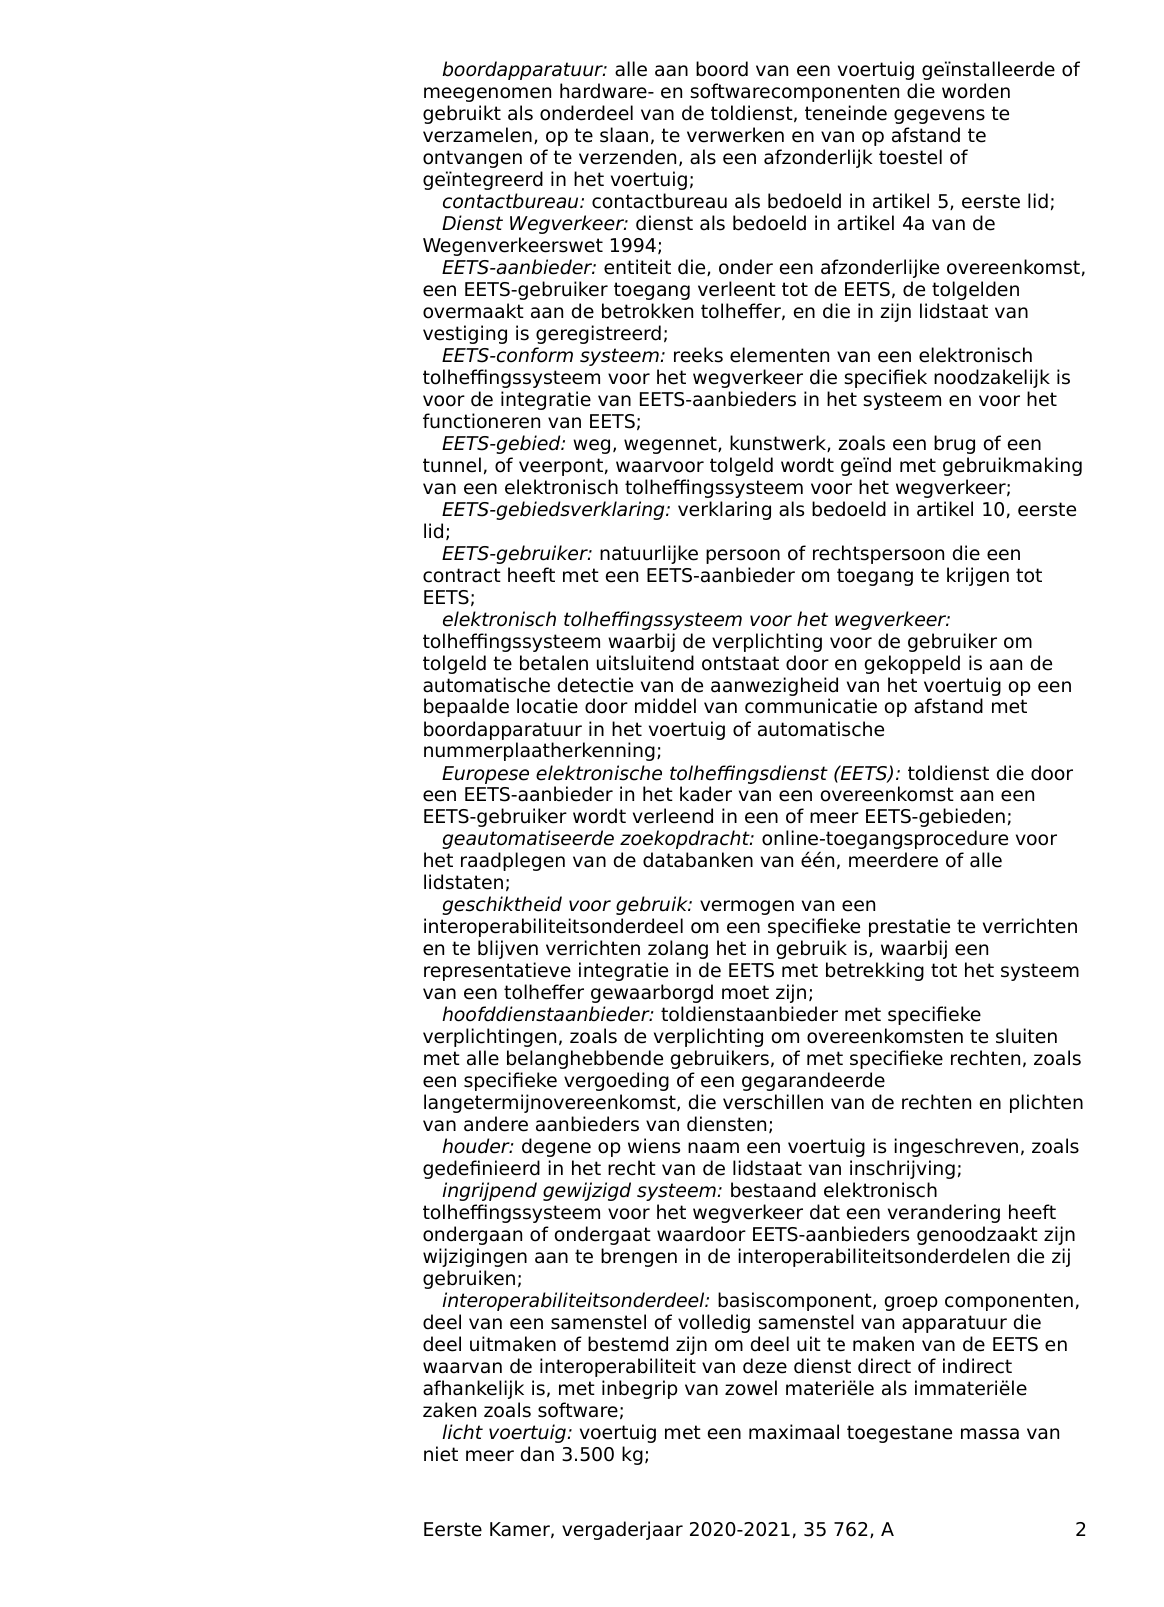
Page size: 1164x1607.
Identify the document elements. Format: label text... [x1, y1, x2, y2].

text EETS-gebiedsverklaring: verklaring als bedoeld in artikel 10, eerste lid; [422, 499, 1087, 543]
text ingrijpend gewijzigd systeem: bestaand elektronisch tolheffingssysteem voor het wegverkeer dat een verandering heeft ondergaan of ondergaat waardoor EETS-aanbieders genoodzaakt zijn wijzigingen aan te brengen in de interoperabiliteitsonderdelen die zij gebruiken; [422, 1180, 1087, 1290]
text interoperabiliteitsonderdeel: basiscomponent, groep componenten, deel van een samenstel of volledig samenstel van apparatuur die deel uitmaken of bestemd zijn om deel uit te maken van de EETS en waarvan de interoperabiliteit van deze dienst direct of indirect afhankelijk is, met inbegrip van zowel materiële als immateriële zaken zoals software; [422, 1290, 1087, 1422]
text Dienst Wegverkeer: dienst als bedoeld in artikel 4a van de Wegenverkeerswet 1994; [422, 213, 1087, 257]
text Europese elektronische tolheffingsdienst (EETS): toldienst die door een EETS-aanbieder in het kader van een overeenkomst aan een EETS-gebruiker wordt verleend in een of meer EETS-gebieden; [422, 762, 1087, 828]
text houder: degene op wiens naam een voertuig is ingeschreven, zoals gedefinieerd in het recht van de lidstaat van inschrijving; [422, 1136, 1087, 1180]
text contactbureau: contactbureau als bedoeld in artikel 5, eerste lid; [422, 191, 1087, 213]
text EETS-aanbieder: entiteit die, onder een afzonderlijke overeenkomst, een EETS-gebruiker toegang verleent tot de EETS, de tolgelden overmaakt aan de betrokken tolheffer, en die in zijn lidstaat van vestiging is geregistreerd; [422, 257, 1087, 345]
text boordapparatuur: alle aan boord van een voertuig geïnstalleerde of meegenomen hardware- en softwarecomponenten die worden gebruikt als onderdeel van de toldienst, teneinde gegevens te verzamelen, op te slaan, te verwerken en van op afstand te ontvangen of te verzenden, als een afzonderlijk toestel of geïntegreerd in het voertuig; [422, 59, 1087, 191]
text licht voertuig: voertuig met een maximaal toegestane massa van niet meer dan 3.500 kg; [422, 1422, 1087, 1466]
text geschiktheid voor gebruik: vermogen van een interoperabiliteitsonderdeel om een specifieke prestatie te verrichten en te blijven verrichten zolang het in gebruik is, waarbij een representatieve integratie in de EETS met betrekking tot het systeem van een tolheffer gewaarborgd moet zijn; [422, 894, 1087, 1004]
text elektronisch tolheffingssysteem voor het wegverkeer: tolheffingssysteem waarbij de verplichting voor de gebruiker om tolgeld te betalen uitsluitend ontstaat door en gekoppeld is aan de automatische detectie van de aanwezigheid van het voertuig op een bepaalde locatie door middel van communicatie op afstand met boordapparatuur in het voertuig of automatische nummerplaatherkenning; [422, 608, 1087, 762]
text hoofddienstaanbieder: toldienstaanbieder met specifieke verplichtingen, zoals de verplichting om overeenkomsten te sluiten met alle belanghebbende gebruikers, of met specifieke rechten, zoals een specifieke vergoeding of een gegarandeerde langetermijnovereenkomst, die verschillen van de rechten en plichten van andere aanbieders van diensten; [422, 1004, 1087, 1136]
text EETS-conform systeem: reeks elementen van een elektronisch tolheffingssysteem voor het wegverkeer die specifiek noodzakelijk is voor de integratie van EETS-aanbieders in het systeem en voor het functioneren van EETS; [422, 345, 1087, 433]
text EETS-gebruiker: natuurlijke persoon of rechtspersoon die een contract heeft met een EETS-aanbieder om toegang te krijgen tot EETS; [422, 543, 1087, 608]
text geautomatiseerde zoekopdracht: online-toegangsprocedure voor het raadplegen van de databanken van één, meerdere of alle lidstaten; [422, 828, 1087, 894]
text EETS-gebied: weg, wegennet, kunstwerk, zoals een brug of een tunnel, of veerpont, waarvoor tolgeld wordt geïnd met gebruikmaking van een elektronisch tolheffingssysteem voor het wegverkeer; [422, 433, 1087, 499]
